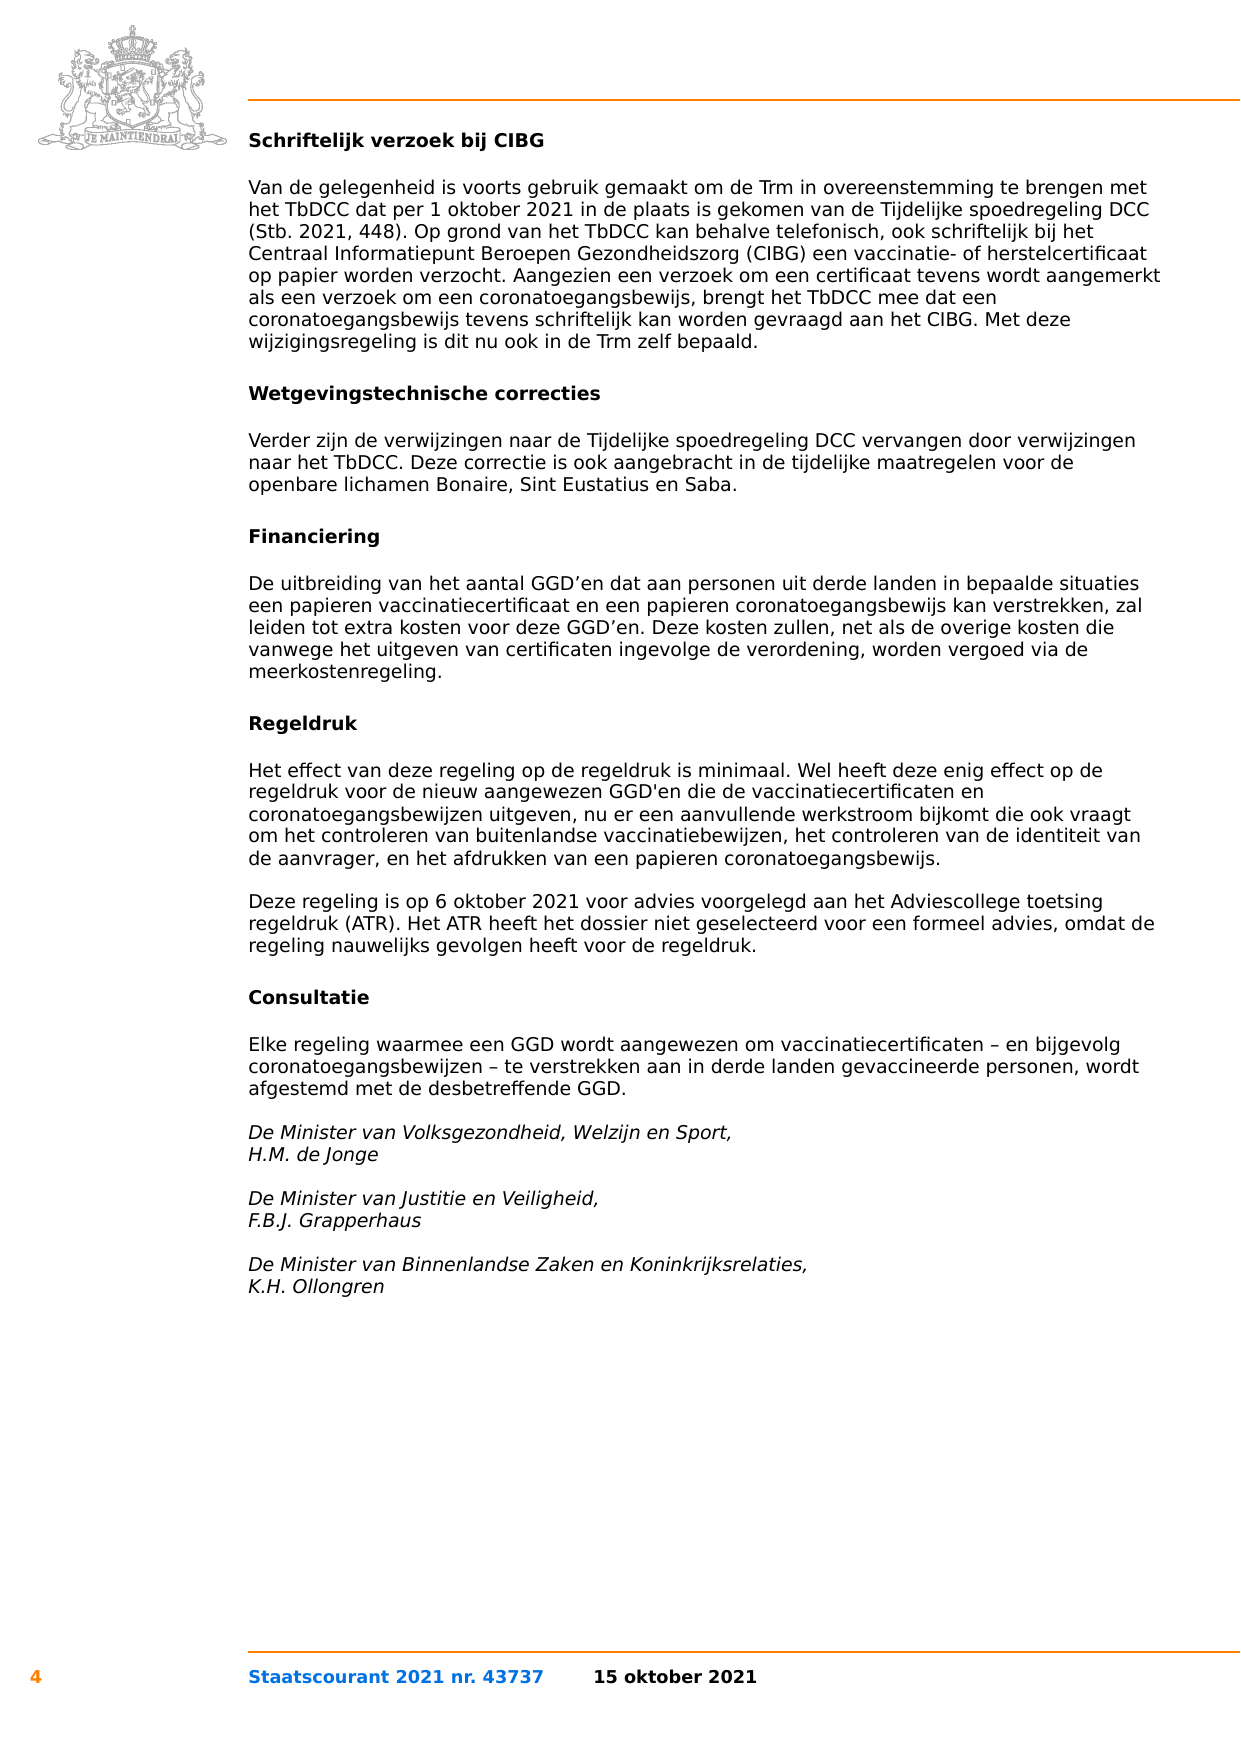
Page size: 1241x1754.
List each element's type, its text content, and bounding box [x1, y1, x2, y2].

subtitle Wetgevingstechnische correcties [248, 383, 1163, 405]
subtitle Financiering [248, 526, 1163, 548]
picture [38, 25, 227, 150]
text De uitbreiding van het aantal GGD’en dat aan personen uit derde landen in bepaalde situaties een papieren vaccinatiecertificaat en een papieren coronatoegangsbewijs kan verstrekken, zal leiden tot extra kosten voor deze GGD’en. Deze kosten zullen, net als de overige kosten die vanwege het uitgeven van certificaten ingevolge de verordening, worden vergoed via de meerkostenregeling. [248, 573, 1163, 682]
text De Minister van Volksgezondheid, Welzijn en Sport, H.M. de Jonge [248, 1122, 1163, 1166]
subtitle Consultatie [248, 987, 1163, 1009]
text Verder zijn de verwijzingen naar de Tijdelijke spoedregeling DCC vervangen door verwijzingen naar het TbDCC. Deze correctie is ook aangebracht in de tijdelijke maatregelen voor de openbare lichamen Bonaire, Sint Eustatius en Saba. [248, 430, 1163, 496]
subtitle Regeldruk [248, 712, 1163, 734]
subtitle Schriftelijk verzoek bij CIBG [248, 130, 1163, 152]
text De Minister van Justitie en Veiligheid, F.B.J. Grapperhaus [248, 1188, 1163, 1232]
text Deze regeling is op 6 oktober 2021 voor advies voorgelegd aan het Adviescollege toetsing regeldruk (ATR). Het ATR heeft het dossier niet geselecteerd voor een formeel advies, omdat de regeling nauwelijks gevolgen heeft voor de regeldruk. [248, 891, 1163, 957]
text Het effect van deze regeling op de regeldruk is minimaal. Wel heeft deze enig effect op de regeldruk voor de nieuw aangewezen GGD'en die de vaccinatiecertificaten en coronatoegangsbewijzen uitgeven, nu er een aanvullende werkstroom bijkomt die ook vraagt om het controleren van buitenlandse vaccinatiebewijzen, het controleren van de identiteit van de aanvrager, en het afdrukken van een papieren coronatoegangsbewijs. [248, 759, 1163, 869]
text De Minister van Binnenlandse Zaken en Koninkrijksrelaties, K.H. Ollongren [248, 1254, 1163, 1298]
text Elke regeling waarmee een GGD wordt aangewezen om vaccinatiecertificaten – en bijgevolg coronatoegangsbewijzen – te verstrekken aan in derde landen gevaccineerde personen, wordt afgestemd met de desbetreffende GGD. [248, 1034, 1163, 1100]
text Van de gelegenheid is voorts gebruik gemaakt om de Trm in overeenstemming te brengen met het TbDCC dat per 1 oktober 2021 in de plaats is gekomen van de Tijdelijke spoedregeling DCC (Stb. 2021, 448). Op grond van het TbDCC kan behalve telefonisch, ook schriftelijk bij het Centraal Informatiepunt Beroepen Gezondheidszorg (CIBG) een vaccinatie- of herstelcertificaat op papier worden verzocht. Aangezien een verzoek om een certificaat tevens wordt aangemerkt als een verzoek om een coronatoegangsbewijs, brengt het TbDCC mee dat een coronatoegangsbewijs tevens schriftelijk kan worden gevraagd aan het CIBG. Met deze wijzigingsregeling is dit nu ook in de Trm zelf bepaald. [248, 177, 1163, 353]
